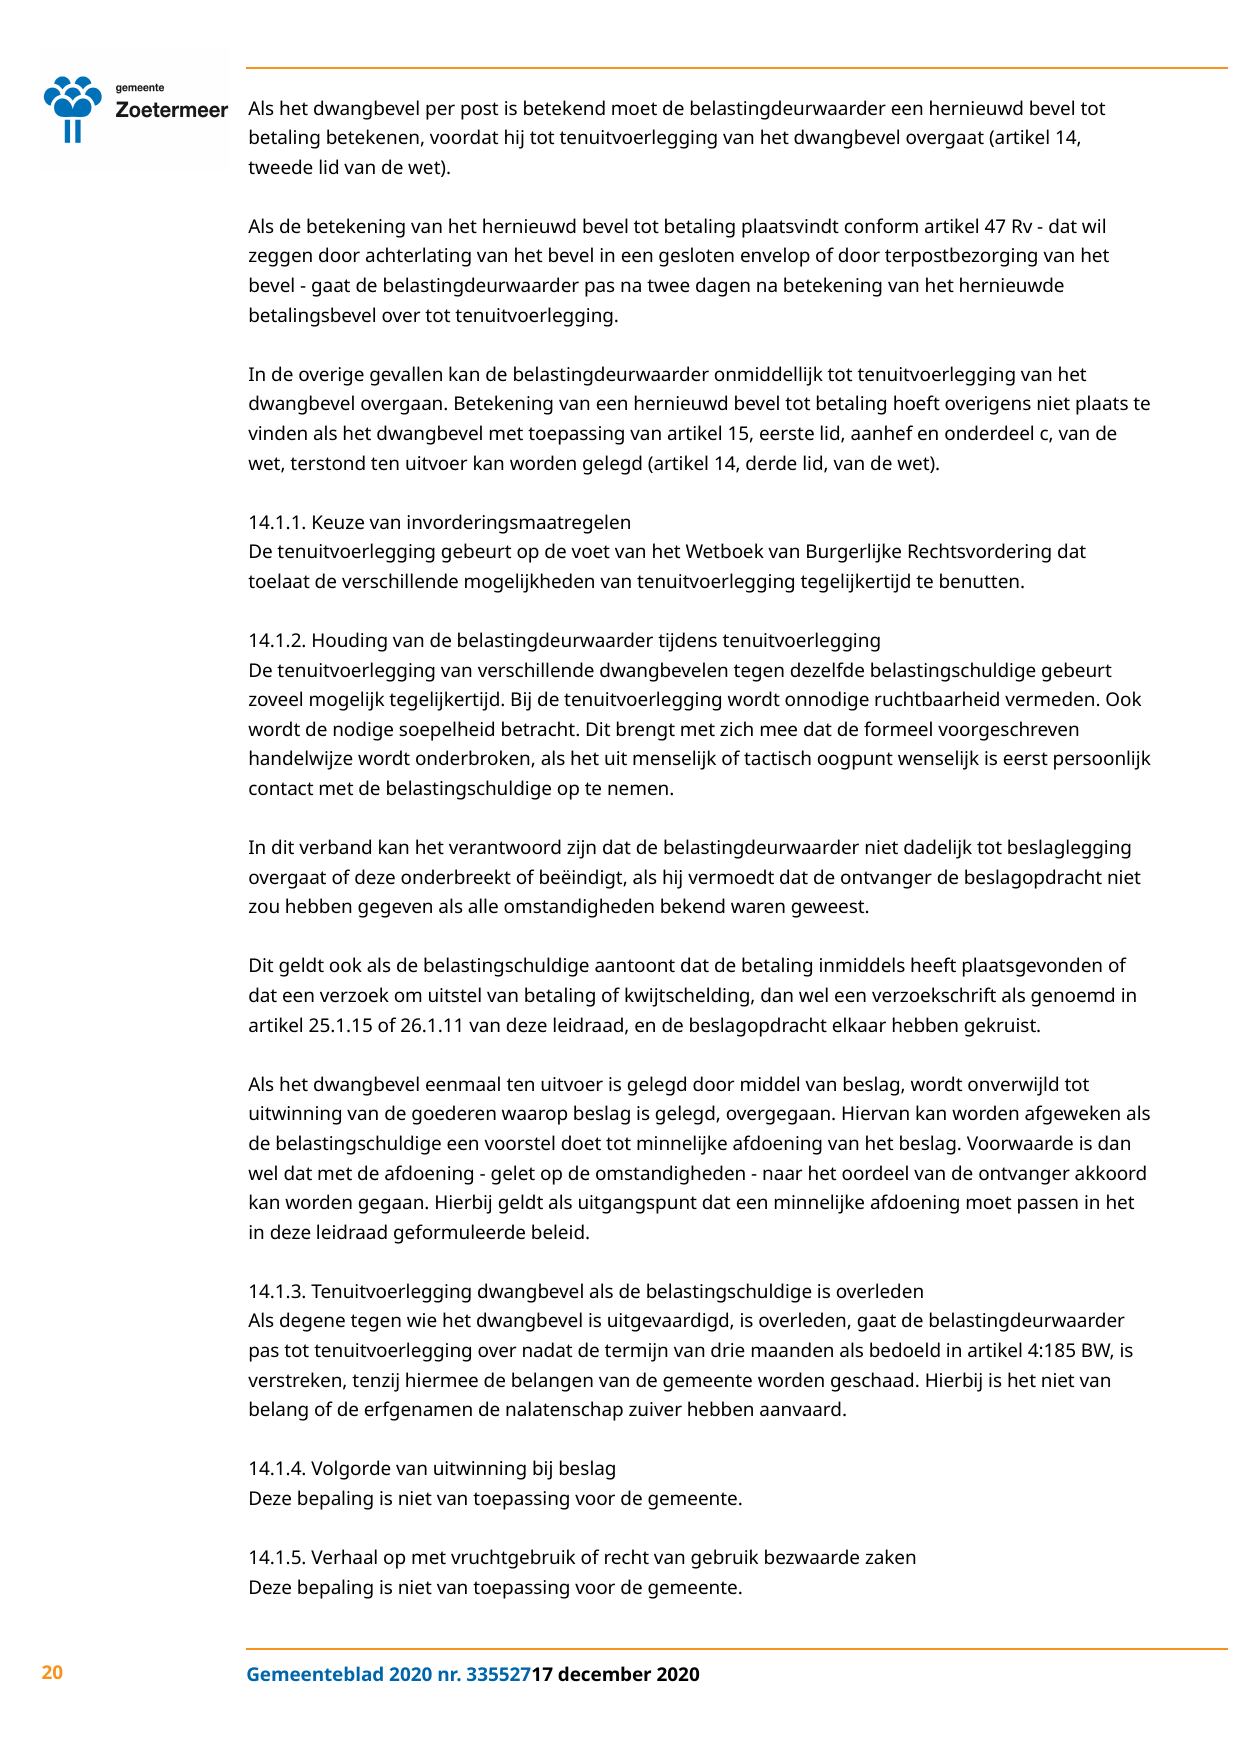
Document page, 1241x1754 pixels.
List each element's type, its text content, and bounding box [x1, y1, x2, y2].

text Deze bepaling is niet van toepassing voor de gemeente. [248, 1574, 1152, 1600]
text In dit verband kan het verantwoord zijn dat de belastingdeurwaarder niet dadelijk tot beslaglegging overgaat of deze onderbreekt of beëindigt, als hij vermoedt dat de ontvanger de beslagopdracht niet zou hebben gegeven als alle omstandigheden bekend waren geweest. [248, 834, 1152, 919]
picture [41, 47, 231, 172]
text De tenuitvoerlegging van verschillende dwangbevelen tegen dezelfde belastingschuldige gebeurt zoveel mogelijk tegelijkertijd. Bij de tenuitvoerlegging wordt onnodige ruchtbaarheid vermeden. Ook wordt de nodige soepelheid betracht. Dit brengt met zich mee dat de formeel voorgeschreven handelwijze wordt onderbroken, als het uit menselijk of tactisch oogpunt wenselijk is eerst persoonlijk contact met de belastingschuldige op te nemen. [248, 657, 1152, 801]
text 14.1.2. Houding van de belastingdeurwaarder tijdens tenuitvoerlegging [248, 627, 1152, 653]
text 14.1.4. Volgorde van uitwinning bij beslag [248, 1456, 1152, 1481]
text De tenuitvoerlegging gebeurt op de voet van het Wetboek van Burgerlijke Rechtsvordering dat toelaat de verschillende mogelijkheden van tenuitvoerlegging tegelijkertijd te benutten. [248, 538, 1152, 594]
text Als de betekening van het hernieuwd bevel tot betaling plaatsvindt conform artikel 47 Rv - dat wil zeggen door achterlating van het bevel in een gesloten envelop of door terpostbezorging van het bevel - gaat de belastingdeurwaarder pas na twee dagen na betekening van het hernieuwde betalingsbevel over tot tenuitvoerlegging. [248, 213, 1152, 328]
text Als degene tegen wie het dwangbevel is uitgevaardigd, is overleden, gaat de belastingdeurwaarder pas tot tenuitvoerlegging over nadat de termijn van drie maanden als bedoeld in artikel 4:185 BW, is verstreken, tenzij hiermee de belangen van de gemeente worden geschaad. Hierbij is het niet van belang of de erfgenamen de nalatenschap zuiver hebben aanvaard. [248, 1308, 1152, 1422]
text 14.1.3. Tenuitvoerlegging dwangbevel als de belastingschuldige is overleden [248, 1278, 1152, 1304]
text In de overige gevallen kan de belastingdeurwaarder onmiddellijk tot tenuitvoerlegging van het dwangbevel overgaan. Betekening van een hernieuwd bevel tot betaling hoeft overigens niet plaats te vinden als het dwangbevel met toepassing van artikel 15, eerste lid, aanhef en onderdeel c, van de wet, terstond ten uitvoer kan worden gelegd (artikel 14, derde lid, van de wet). [248, 361, 1152, 476]
text Als het dwangbevel eenmaal ten uitvoer is gelegd door middel van beslag, wordt onverwijld tot uitwinning van de goederen waarop beslag is gelegd, overgegaan. Hiervan kan worden afgeweken als de belastingschuldige een voorstel doet tot minnelijke afdoening van het beslag. Voorwaarde is dan wel dat met de afdoening - gelet op de omstandigheden - naar het oordeel van de ontvanger akkoord kan worden gegaan. Hierbij geldt als uitgangspunt dat een minnelijke afdoening moet passen in het in deze leidraad geformuleerde beleid. [248, 1071, 1152, 1245]
text Als het dwangbevel per post is betekend moet de belastingdeurwaarder een hernieuwd bevel tot betaling betekenen, voordat hij tot tenuitvoerlegging van het dwangbevel overgaat (artikel 14, tweede lid van de wet). [248, 95, 1152, 180]
text 14.1.1. Keuze van invorderingsmaatregelen [248, 509, 1152, 535]
text 14.1.5. Verhaal op met vruchtgebruik of recht van gebruik bezwaarde zaken [248, 1544, 1152, 1570]
text Dit geldt ook als de belastingschuldige aantoont dat de betaling inmiddels heeft plaatsgevonden of dat een verzoek om uitstel van betaling of kwijtschelding, dan wel een verzoekschrift als genoemd in artikel 25.1.15 of 26.1.11 van deze leidraad, en de beslagopdracht elkaar hebben gekruist. [248, 953, 1152, 1038]
text Deze bepaling is niet van toepassing voor de gemeente. [248, 1485, 1152, 1511]
